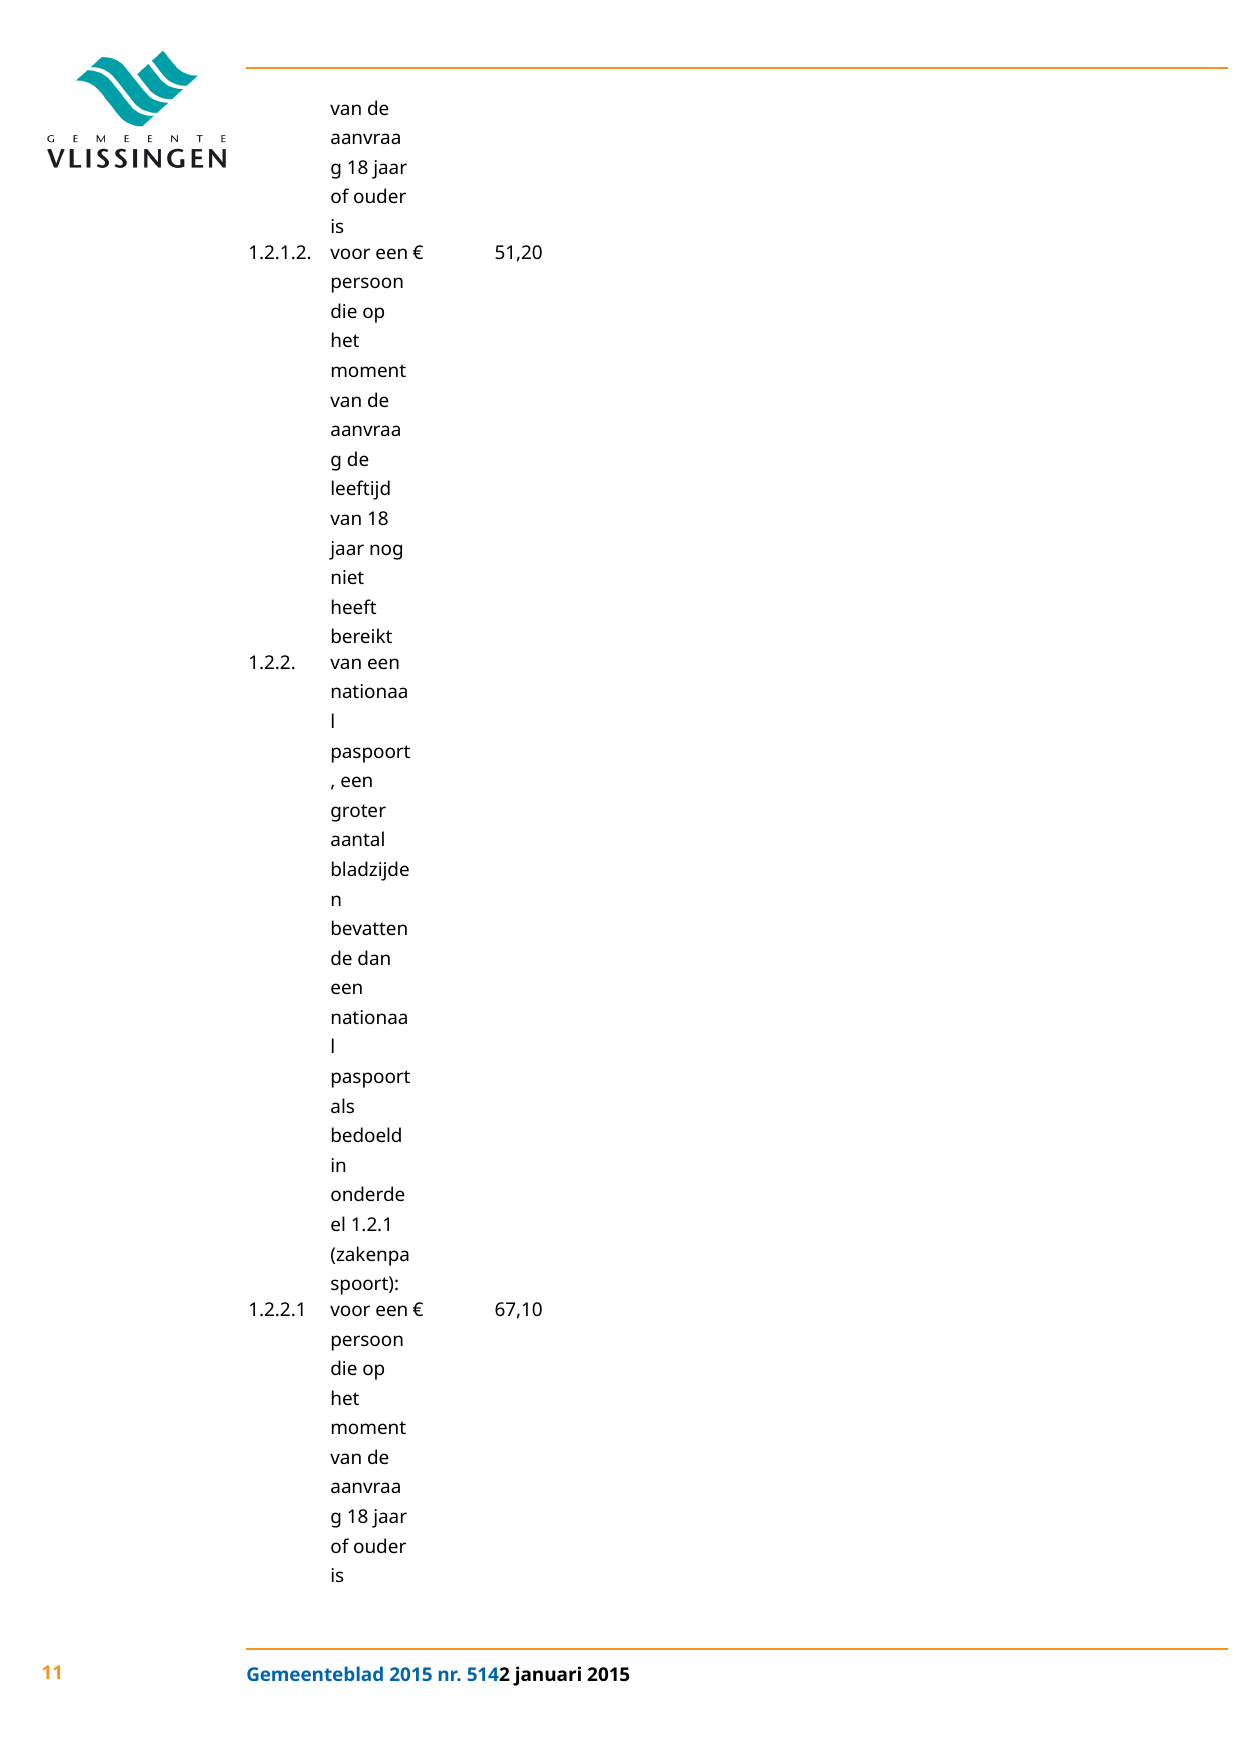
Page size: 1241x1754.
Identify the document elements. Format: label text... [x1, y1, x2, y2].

table_cell [905, 239, 987, 649]
table_cell [741, 239, 823, 649]
table_cell [823, 239, 905, 649]
table_cell € [412, 239, 494, 649]
table_cell [577, 239, 659, 649]
table_cell 1.2.2. [248, 649, 330, 1296]
table_cell [987, 649, 1069, 1296]
table_cell 67,10 [494, 1296, 577, 1588]
table_cell [1069, 239, 1152, 649]
table_cell [741, 95, 823, 239]
table_cell [1069, 95, 1152, 239]
table_cell € [412, 1296, 494, 1588]
table_cell [248, 95, 330, 239]
picture [41, 47, 231, 172]
table_cell [905, 95, 987, 239]
table_cell 51,20 [494, 239, 577, 649]
table_cell [987, 95, 1069, 239]
table_cell 1.2.2.1 [248, 1296, 330, 1588]
table_cell [741, 649, 823, 1296]
table_cell 1.2.1.2. [248, 239, 330, 649]
table_cell [905, 649, 987, 1296]
table_cell [987, 1296, 1069, 1588]
table_cell [823, 95, 905, 239]
table_cell [1069, 649, 1152, 1296]
table_cell voor een persoon die op het moment van de aanvraag de leeftijd van 18 jaar nog niet heeft bereikt [330, 239, 412, 649]
table_cell [659, 239, 741, 649]
table_cell [659, 1296, 741, 1588]
table_cell van een nationaal paspoort, een groter aantal bladzijden bevattende dan een nationaal paspoort als bedoeld in onderdeel 1.2.1 (zakenpaspoort): [330, 649, 412, 1296]
table_cell [823, 1296, 905, 1588]
table_cell [987, 239, 1069, 649]
table_cell [577, 95, 659, 239]
table_cell voor een persoon die op het moment van de aanvraag 18 jaar of ouder is [330, 1296, 412, 1588]
table_cell van de aanvraag 18 jaar of ouder is [330, 95, 412, 239]
table_cell [1069, 1296, 1152, 1588]
table_cell [412, 649, 494, 1296]
table_cell [412, 95, 494, 239]
table_cell [905, 1296, 987, 1588]
table_cell [823, 649, 905, 1296]
table_cell [659, 649, 741, 1296]
table_cell [741, 1296, 823, 1588]
table_cell [494, 95, 577, 239]
table_cell [659, 95, 741, 239]
table_cell [577, 649, 659, 1296]
table_cell [577, 1296, 659, 1588]
table_cell [494, 649, 577, 1296]
